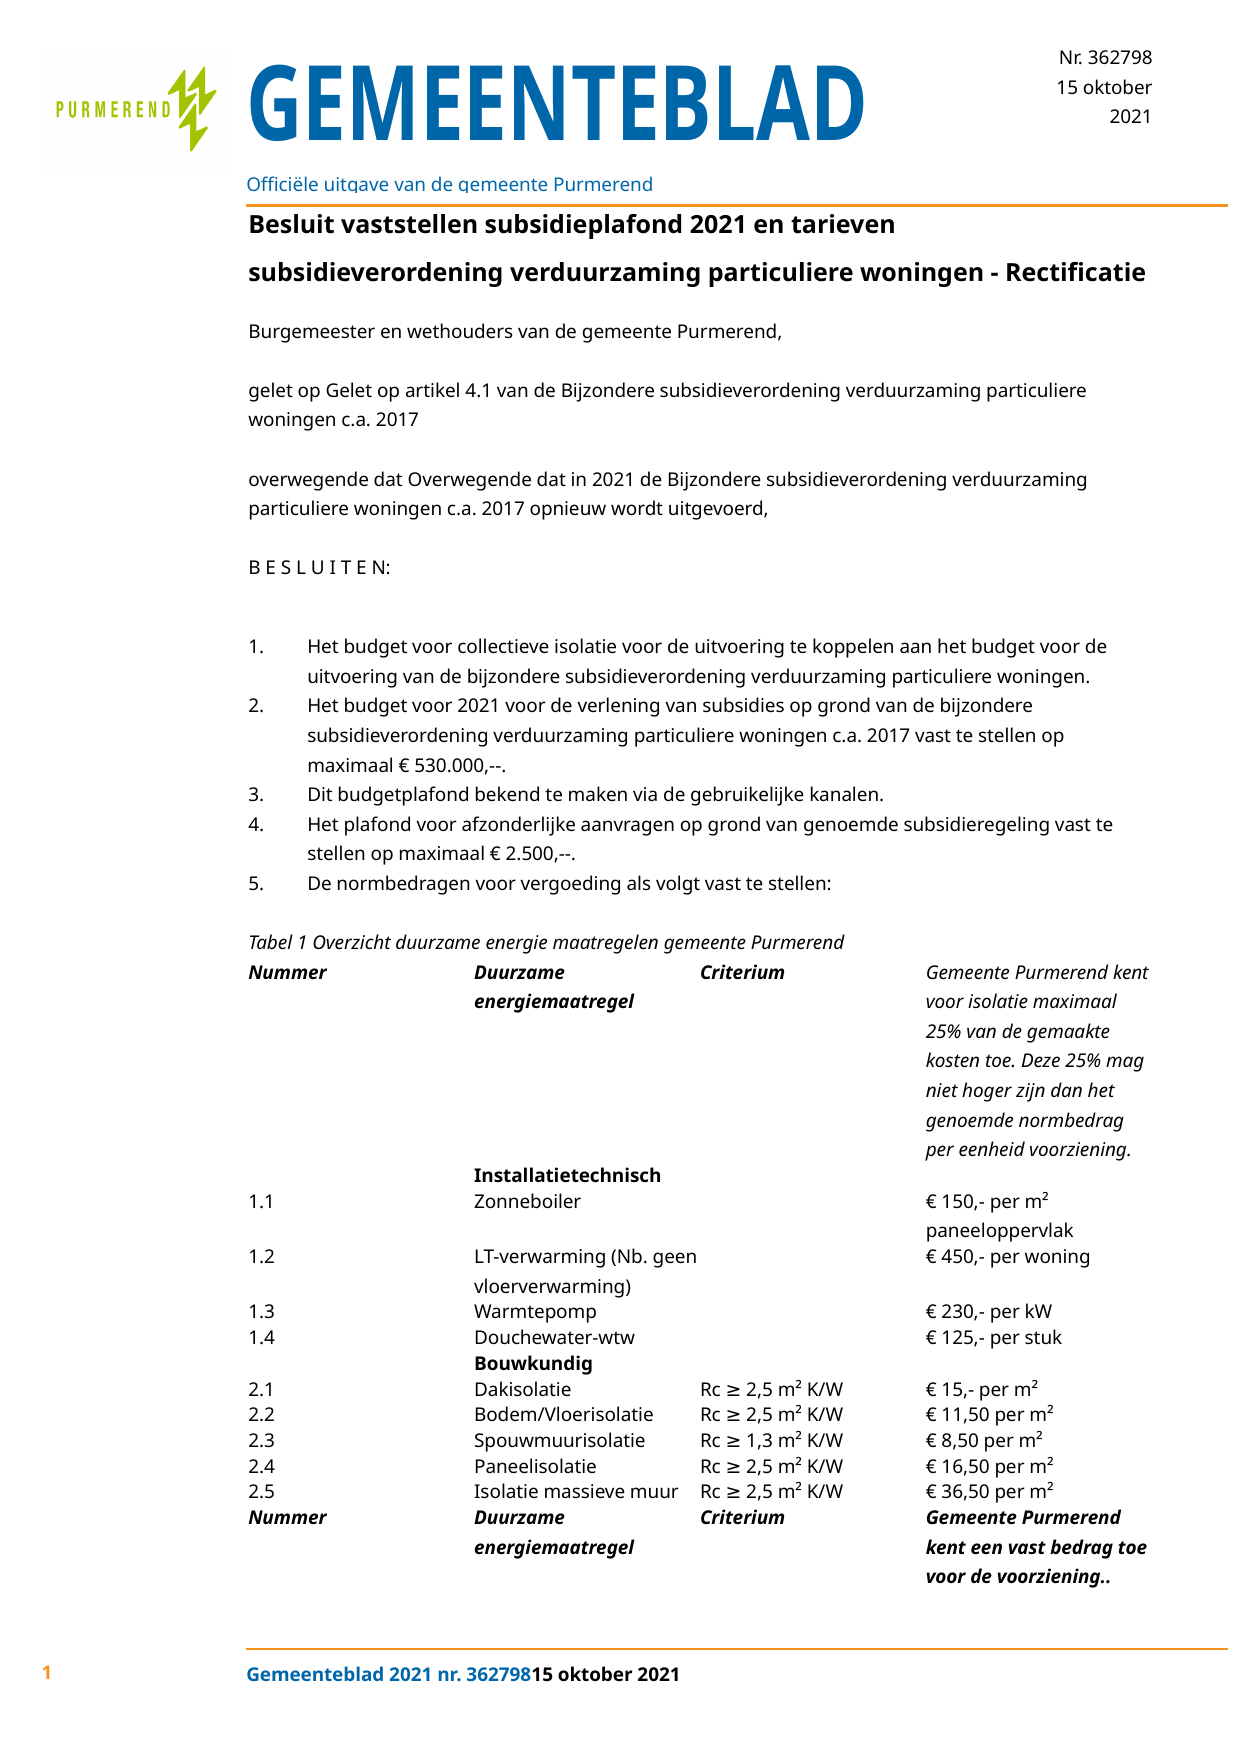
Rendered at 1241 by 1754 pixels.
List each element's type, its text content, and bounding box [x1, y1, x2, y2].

table_cell [700, 1162, 926, 1188]
table_cell Bodem/Vloerisolatie [474, 1401, 700, 1427]
table_cell [700, 1243, 926, 1298]
table_cell Spouwmuurisolatie [474, 1427, 700, 1453]
table_cell Zonneboiler [474, 1188, 700, 1243]
table_cell Rc ≥ 2,5 m² K/W [700, 1376, 926, 1401]
table_cell [700, 1324, 926, 1350]
table_header Gemeente Purmerend kent voor isolatie maximaal 25% van de gemaakte kosten toe. Deze 25% mag niet hoger zijn dan het genoemde normbedrag per eenheid voorziening. [926, 959, 1152, 1162]
list Het budget voor 2021 voor de verlening van subsidies op grond van de bijzondere subsidieverordening verduurzaming particuliere woningen c.a. 2017 vast te stellen op maximaal € 530.000,--. [248, 693, 1152, 777]
table_cell € 150,- per m² paneeloppervlak [926, 1188, 1152, 1243]
list Dit budgetplafond bekend te maken via de gebruikelijke kanalen. [248, 781, 1152, 807]
table_cell Bouwkundig [474, 1350, 700, 1376]
table_cell Rc ≥ 2,5 m² K/W [700, 1453, 926, 1479]
list Het budget voor collectieve isolatie voor de uitvoering te koppelen aan het budget voor de uitvoering van de bijzondere subsidieverordening verduurzaming particuliere woningen. [248, 633, 1152, 689]
table_cell LT-verwarming (Nb. geen vloerverwarming) [474, 1243, 700, 1298]
table_cell Rc ≥ 2,5 m² K/W [700, 1401, 926, 1427]
table_cell 1.4 [248, 1324, 474, 1350]
table_cell [248, 1162, 474, 1188]
table_cell 2.5 [248, 1479, 474, 1504]
text Tabel 1 Overzicht duurzame energie maatregelen gemeente Purmerend [248, 929, 1152, 955]
table_cell € 8,50 per m² [926, 1427, 1152, 1453]
text Besluit vaststellen subsidieplafond 2021 en tarieven subsidieverordening verduurzaming particuliere woningen - Rectificatie [248, 207, 1152, 288]
table_cell 1.2 [248, 1243, 474, 1298]
table_cell [248, 1350, 474, 1376]
table_cell [700, 1299, 926, 1324]
table_cell 2.2 [248, 1401, 474, 1427]
table_cell [926, 1162, 1152, 1188]
table_cell € 36,50 per m² [926, 1479, 1152, 1504]
table_cell 2.4 [248, 1453, 474, 1479]
text overwegende dat Overwegende dat in 2021 de Bijzondere subsidieverordening verduurzaming particuliere woningen c.a. 2017 opnieuw wordt uitgevoerd, [248, 466, 1152, 521]
table_cell € 15,- per m² [926, 1376, 1152, 1401]
table_cell Rc ≥ 2,5 m² K/W [700, 1479, 926, 1504]
list Het plafond voor afzonderlijke aanvragen op grond van genoemde subsidieregeling vast te stellen op maximaal € 2.500,--. [248, 811, 1152, 866]
text B E S L U I T E N: [248, 554, 1152, 580]
table_cell Dakisolatie [474, 1376, 700, 1401]
table_cell Criterium [700, 1504, 926, 1589]
table_cell Rc ≥ 1,3 m² K/W [700, 1427, 926, 1453]
picture [41, 47, 231, 172]
table_cell [700, 1350, 926, 1376]
table_cell Gemeente Purmerend kent een vast bedrag toe voor de voorziening.. [926, 1504, 1152, 1589]
table_cell € 16,50 per m² [926, 1453, 1152, 1479]
table_cell 2.1 [248, 1376, 474, 1401]
text Burgemeester en wethouders van de gemeente Purmerend, [248, 318, 1152, 344]
table_cell 1.3 [248, 1299, 474, 1324]
table_cell [926, 1350, 1152, 1376]
table_cell € 11,50 per m² [926, 1401, 1152, 1427]
table_cell Installatietechnisch [474, 1162, 700, 1188]
table_cell 1.1 [248, 1188, 474, 1243]
table_cell € 230,- per kW [926, 1299, 1152, 1324]
text gelet op Gelet op artikel 4.1 van de Bijzondere subsidieverordening verduurzaming particuliere woningen c.a. 2017 [248, 377, 1152, 432]
table_cell Douchewater-wtw [474, 1324, 700, 1350]
table_header Criterium [700, 959, 926, 1162]
table_cell 2.3 [248, 1427, 474, 1453]
table_cell Duurzame energiemaatregel [474, 1504, 700, 1589]
table_cell Nummer [248, 1504, 474, 1589]
table_cell Paneelisolatie [474, 1453, 700, 1479]
table_cell € 450,- per woning [926, 1243, 1152, 1298]
table_cell € 125,- per stuk [926, 1324, 1152, 1350]
table_cell [700, 1188, 926, 1243]
table_header Duurzame energiemaatregel [474, 959, 700, 1162]
table_cell Isolatie massieve muur [474, 1479, 700, 1504]
table_header Nummer [248, 959, 474, 1162]
list De normbedragen voor vergoeding als volgt vast te stellen: [248, 870, 1152, 896]
table_cell Warmtepomp [474, 1299, 700, 1324]
